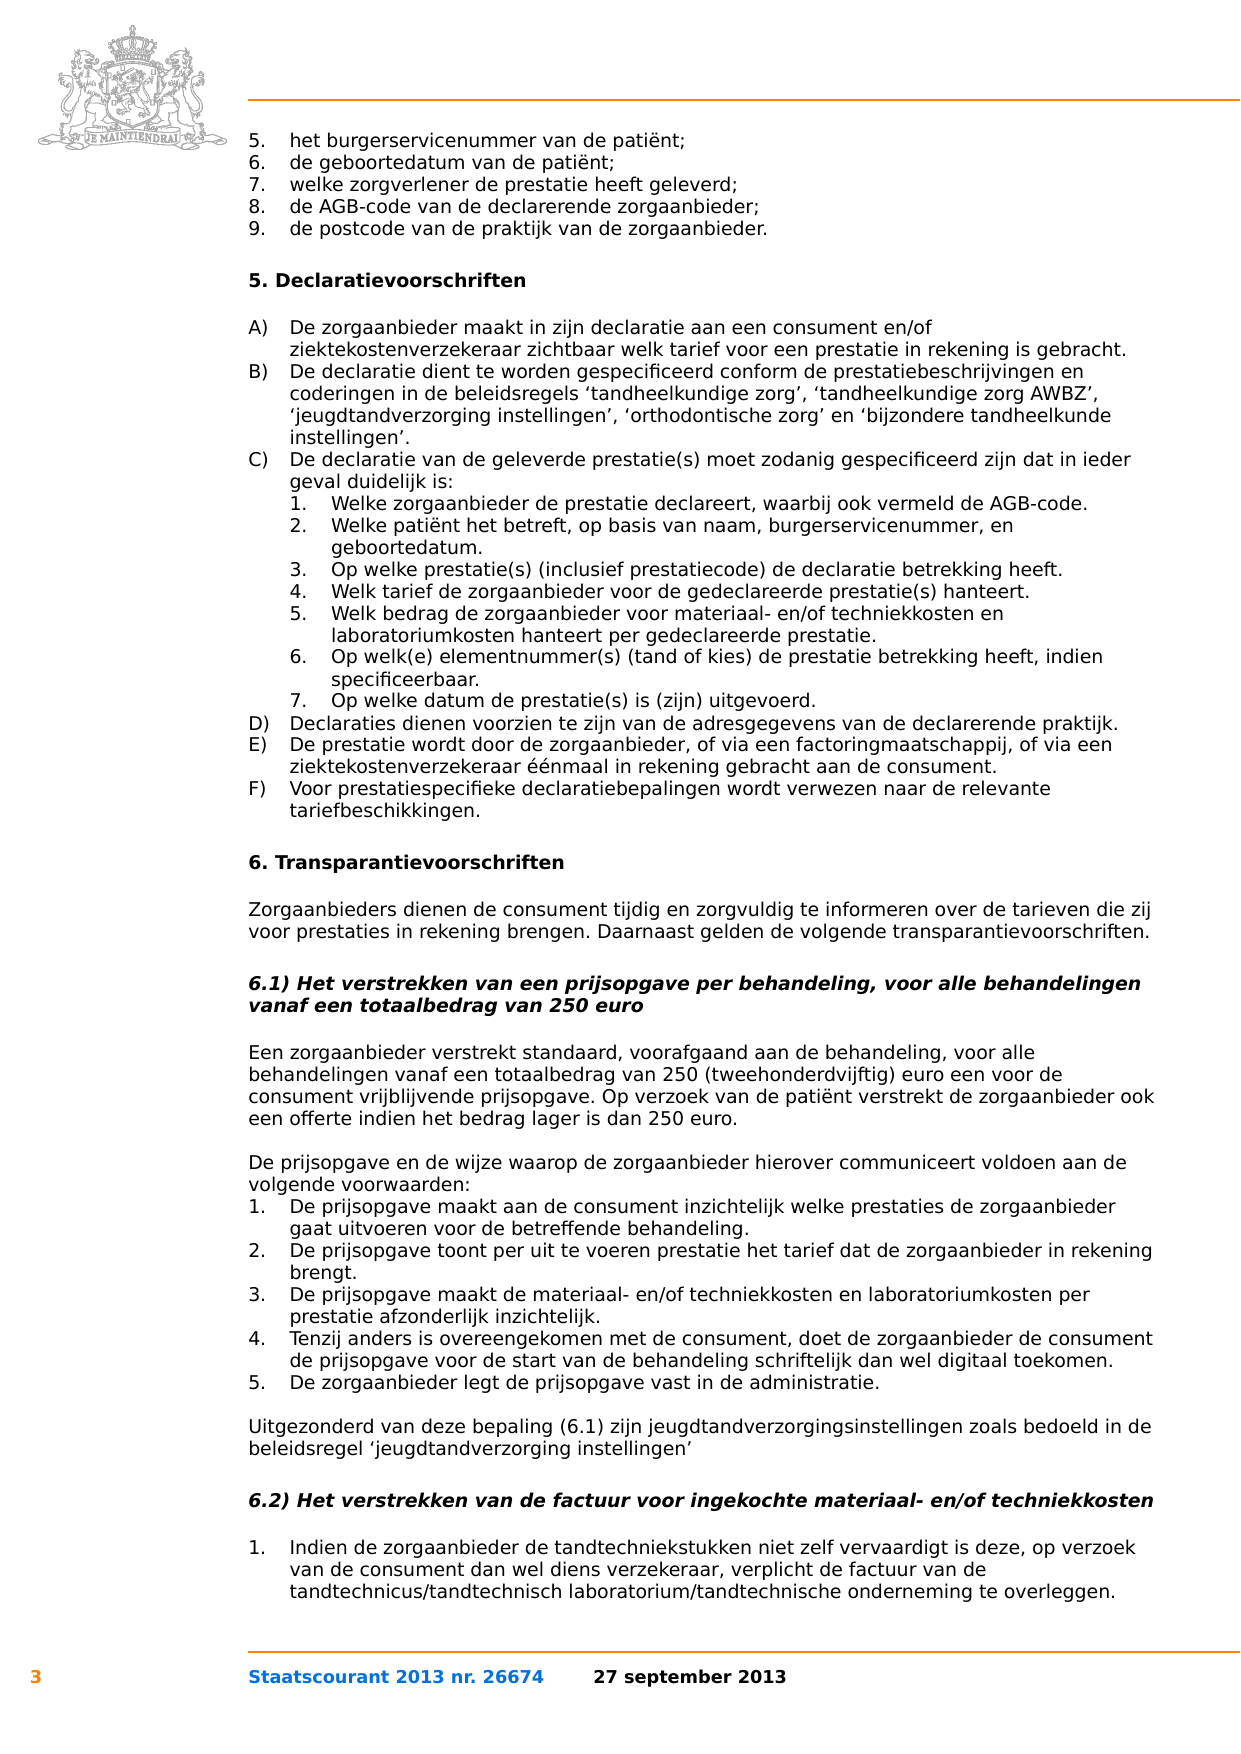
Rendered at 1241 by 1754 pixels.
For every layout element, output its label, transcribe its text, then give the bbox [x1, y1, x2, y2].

text De prijsopgave en de wijze waarop de zorgaanbieder hierover communiceert voldoen aan de volgende voorwaarden: [248, 1152, 1163, 1196]
text 5. De zorgaanbieder legt de prijsopgave vast in de administratie. [248, 1372, 1163, 1394]
text 3. De prijsopgave maakt de materiaal- en/of techniekkosten en laboratoriumkosten per prestatie afzonderlijk inzichtelijk. [248, 1284, 1163, 1328]
text 7. welke zorgverlener de prestatie heeft geleverd; [248, 174, 1163, 196]
text 1. Welke zorgaanbieder de prestatie declareert, waarbij ook vermeld de AGB-code. [289, 493, 1163, 514]
subtitle 6.1) Het verstrekken van een prijsopgave per behandeling, voor alle behandelingen vanaf een totaalbedrag van 250 euro [248, 973, 1163, 1017]
text Zorgaanbieders dienen de consument tijdig en zorgvuldig te informeren over de tarieven die zij voor prestaties in rekening brengen. Daarnaast gelden de volgende transparantievoorschriften. [248, 899, 1163, 943]
text 7. Op welke datum de prestatie(s) is (zijn) uitgevoerd. [289, 690, 1163, 712]
text 2. De prijsopgave toont per uit te voeren prestatie het tarief dat de zorgaanbieder in rekening brengt. [248, 1240, 1163, 1284]
text 3. Op welke prestatie(s) (inclusief prestatiecode) de declaratie betrekking heeft. [289, 558, 1163, 581]
subtitle 6. Transparantievoorschriften [248, 852, 1163, 874]
subtitle 5. Declaratievoorschriften [248, 270, 1163, 292]
text 5. het burgerservicenummer van de patiënt; [248, 130, 1163, 152]
picture [38, 25, 227, 150]
text 1. De prijsopgave maakt aan de consument inzichtelijk welke prestaties de zorgaanbieder gaat uitvoeren voor de betreffende behandeling. [248, 1196, 1163, 1240]
text F) Voor prestatiespecifieke declaratiebepalingen wordt verwezen naar de relevante tariefbeschikkingen. [248, 778, 1163, 822]
text 4. Welk tarief de zorgaanbieder voor de gedeclareerde prestatie(s) hanteert. [289, 581, 1163, 602]
text E) De prestatie wordt door de zorgaanbieder, of via een factoringmaatschappij, of via een ziektekostenverzekeraar éénmaal in rekening gebracht aan de consument. [248, 734, 1163, 778]
text 4. Tenzij anders is overeengekomen met de consument, doet de zorgaanbieder de consument de prijsopgave voor de start van de behandeling schriftelijk dan wel digitaal toekomen. [248, 1328, 1163, 1372]
text 9. de postcode van de praktijk van de zorgaanbieder. [248, 218, 1163, 240]
text A) De zorgaanbieder maakt in zijn declaratie aan een consument en/of ziektekostenverzekeraar zichtbaar welk tarief voor een prestatie in rekening is gebracht. [248, 317, 1163, 361]
text Uitgezonderd van deze bepaling (6.1) zijn jeugdtandverzorgingsinstellingen zoals bedoeld in de beleidsregel ‘jeugdtandverzorging instellingen’ [248, 1416, 1163, 1459]
text 1. Indien de zorgaanbieder de tandtechniekstukken niet zelf vervaardigt is deze, op verzoek van de consument dan wel diens verzekeraar, verplicht de factuur van de tandtechnicus/tandtechnisch laboratorium/tandtechnische onderneming te overleggen. [248, 1537, 1163, 1602]
text B) De declaratie dient te worden gespecificeerd conform de prestatiebeschrijvingen en coderingen in de beleidsregels ‘tandheelkundige zorg’, ‘tandheelkundige zorg AWBZ’, ‘jeugdtandverzorging instellingen’, ‘orthodontische zorg’ en ‘bijzondere tandheelkunde instellingen’. [248, 361, 1163, 449]
text C) De declaratie van de geleverde prestatie(s) moet zodanig gespecificeerd zijn dat in ieder geval duidelijk is: [248, 449, 1163, 493]
text Een zorgaanbieder verstrekt standaard, voorafgaand aan de behandeling, voor alle behandelingen vanaf een totaalbedrag van 250 (tweehonderdvijftig) euro een voor de consument vrijblijvende prijsopgave. Op verzoek van de patiënt verstrekt de zorgaanbieder ook een offerte indien het bedrag lager is dan 250 euro. [248, 1042, 1163, 1130]
text 8. de AGB-code van de declarerende zorgaanbieder; [248, 196, 1163, 218]
subtitle 6.2) Het verstrekken van de factuur voor ingekochte materiaal- en/of techniekkosten [248, 1489, 1163, 1512]
text 5. Welk bedrag de zorgaanbieder voor materiaal- en/of techniekkosten en laboratoriumkosten hanteert per gedeclareerde prestatie. [289, 602, 1163, 646]
text 2. Welke patiënt het betreft, op basis van naam, burgerservicenummer, en geboortedatum. [289, 514, 1163, 558]
text 6. Op welk(e) elementnummer(s) (tand of kies) de prestatie betrekking heeft, indien specificeerbaar. [289, 646, 1163, 690]
text D) Declaraties dienen voorzien te zijn van de adresgegevens van de declarerende praktijk. [248, 712, 1163, 734]
text 6. de geboortedatum van de patiënt; [248, 152, 1163, 174]
